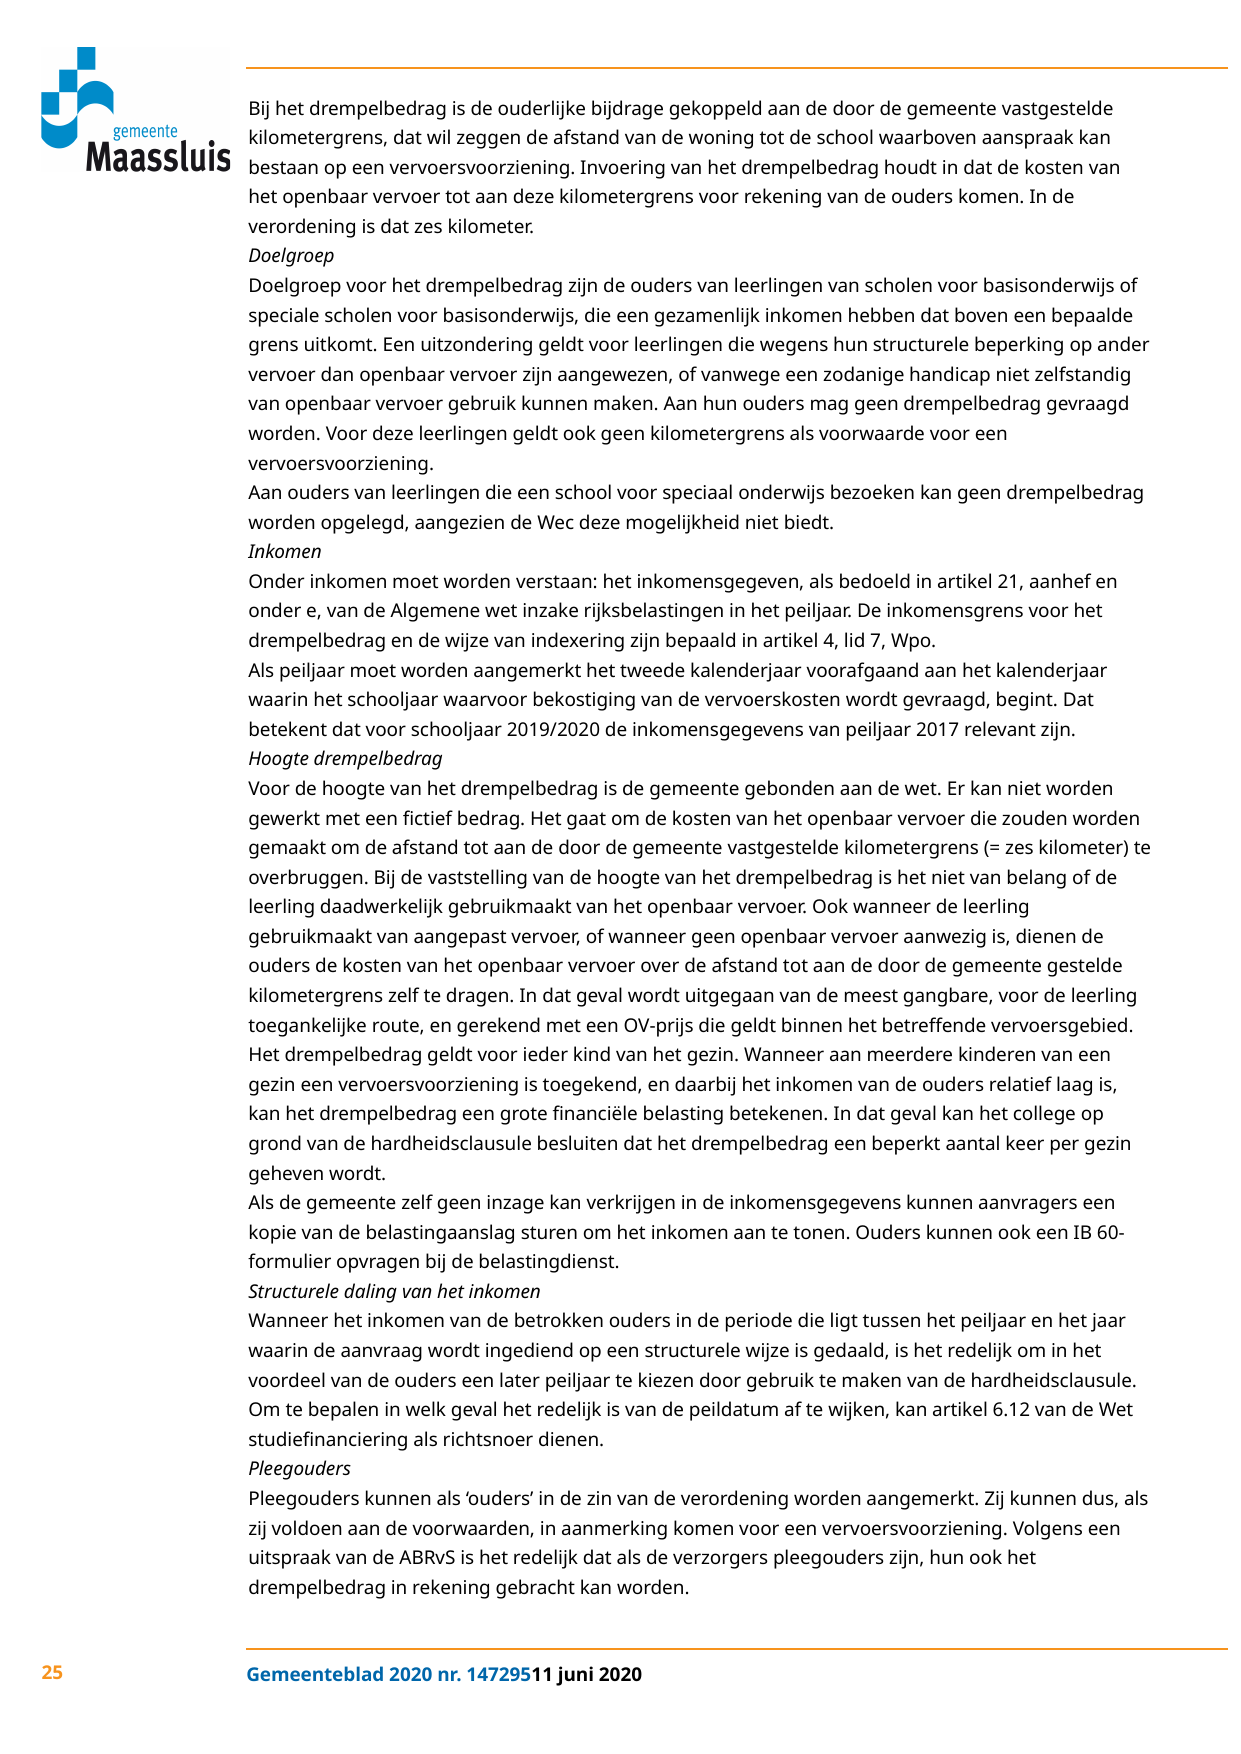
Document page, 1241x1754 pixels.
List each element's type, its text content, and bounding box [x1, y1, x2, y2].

text Doelgroep [248, 243, 1152, 268]
text Pleegouders kunnen als ‘ouders’ in de zin van de verordening worden aangemerkt. Zij kunnen dus, als zij voldoen aan de voorwaarden, in aanmerking komen voor een vervoersvoorziening. Volgens een uitspraak van de ABRvS is het redelijk dat als de verzorgers pleegouders zijn, hun ook het drempelbedrag in rekening gebracht kan worden. [248, 1485, 1152, 1600]
text Hoogte drempelbedrag [248, 746, 1152, 771]
text Als de gemeente zelf geen inzage kan verkrijgen in de inkomensgegevens kunnen aanvragers een kopie van de belastingaanslag sturen om het inkomen aan te tonen. Ouders kunnen ook een IB 60-formulier opvragen bij de belastingdienst. [248, 1189, 1152, 1274]
text Wanneer het inkomen van de betrokken ouders in de periode die ligt tussen het peiljaar en het jaar waarin de aanvraag wordt ingediend op een structurele wijze is gedaald, is het redelijk om in het voordeel van de ouders een later peiljaar te kiezen door gebruik te maken van de hardheidsclausule. Om te bepalen in welk geval het redelijk is van de peildatum af te wijken, kan artikel 6.12 van de Wet studiefinanciering als richtsnoer dienen. [248, 1308, 1152, 1452]
text Doelgroep voor het drempelbedrag zijn de ouders van leerlingen van scholen voor basisonderwijs of speciale scholen voor basisonderwijs, die een gezamenlijk inkomen hebben dat boven een bepaalde grens uitkomt. Een uitzondering geldt voor leerlingen die wegens hun structurele beperking op ander vervoer dan openbaar vervoer zijn aangewezen, of vanwege een zodanige handicap niet zelfstandig van openbaar vervoer gebruik kunnen maken. Aan hun ouders mag geen drempelbedrag gevraagd worden. Voor deze leerlingen geldt ook geen kilometergrens als voorwaarde voor een vervoersvoorziening. [248, 272, 1152, 476]
text Inkomen [248, 538, 1152, 564]
text Aan ouders van leerlingen die een school voor speciaal onderwijs bezoeken kan geen drempelbedrag worden opgelegd, aangezien de Wec deze mogelijkheid niet biedt. [248, 479, 1152, 535]
text Structurele daling van het inkomen [248, 1278, 1152, 1304]
text Als peiljaar moet worden aangemerkt het tweede kalenderjaar voorafgaand aan het kalenderjaar waarin het schooljaar waarvoor bekostiging van de vervoerskosten wordt gevraagd, begint. Dat betekent dat voor schooljaar 2019/2020 de inkomensgegevens van peiljaar 2017 relevant zijn. [248, 657, 1152, 742]
picture [41, 47, 231, 172]
text Bij het drempelbedrag is de ouderlijke bijdrage gekoppeld aan de door de gemeente vastgestelde kilometergrens, dat wil zeggen de afstand van de woning tot de school waarboven aanspraak kan bestaan op een vervoersvoorziening. Invoering van het drempelbedrag houdt in dat de kosten van het openbaar vervoer tot aan deze kilometergrens voor rekening van de ouders komen. In de verordening is dat zes kilometer. [248, 95, 1152, 239]
text Het drempelbedrag geldt voor ieder kind van het gezin. Wanneer aan meerdere kinderen van een gezin een vervoersvoorziening is toegekend, en daarbij het inkomen van de ouders relatief laag is, kan het drempelbedrag een grote financiële belasting betekenen. In dat geval kan het college op grond van de hardheidsclausule besluiten dat het drempelbedrag een beperkt aantal keer per gezin geheven wordt. [248, 1041, 1152, 1186]
text Pleegouders [248, 1456, 1152, 1481]
picture [41, 47, 77, 92]
text Onder inkomen moet worden verstaan: het inkomensgegeven, als bedoeld in artikel 21, aanhef en onder e, van de Algemene wet inzake rijksbelastingen in het peiljaar. De inkomensgrens voor het drempelbedrag en de wijze van indexering zijn bepaald in artikel 4, lid 7, Wpo. [248, 568, 1152, 653]
text Voor de hoogte van het drempelbedrag is de gemeente gebonden aan de wet. Er kan niet worden gewerkt met een fictief bedrag. Het gaat om de kosten van het openbaar vervoer die zouden worden gemaakt om de afstand tot aan de door de gemeente vastgestelde kilometergrens (= zes kilometer) te overbruggen. Bij de vaststelling van de hoogte van het drempelbedrag is het niet van belang of de leerling daadwerkelijk gebruikmaakt van het openbaar vervoer. Ook wanneer de leerling gebruikmaakt van aangepast vervoer, of wanneer geen openbaar vervoer aanwezig is, dienen de ouders de kosten van het openbaar vervoer over de afstand tot aan de door de gemeente gestelde kilometergrens zelf te dragen. In dat geval wordt uitgegaan van de meest gangbare, voor de leerling toegankelijke route, en gerekend met een OV-prijs die geldt binnen het betreffende vervoersgebied. [248, 775, 1152, 1038]
